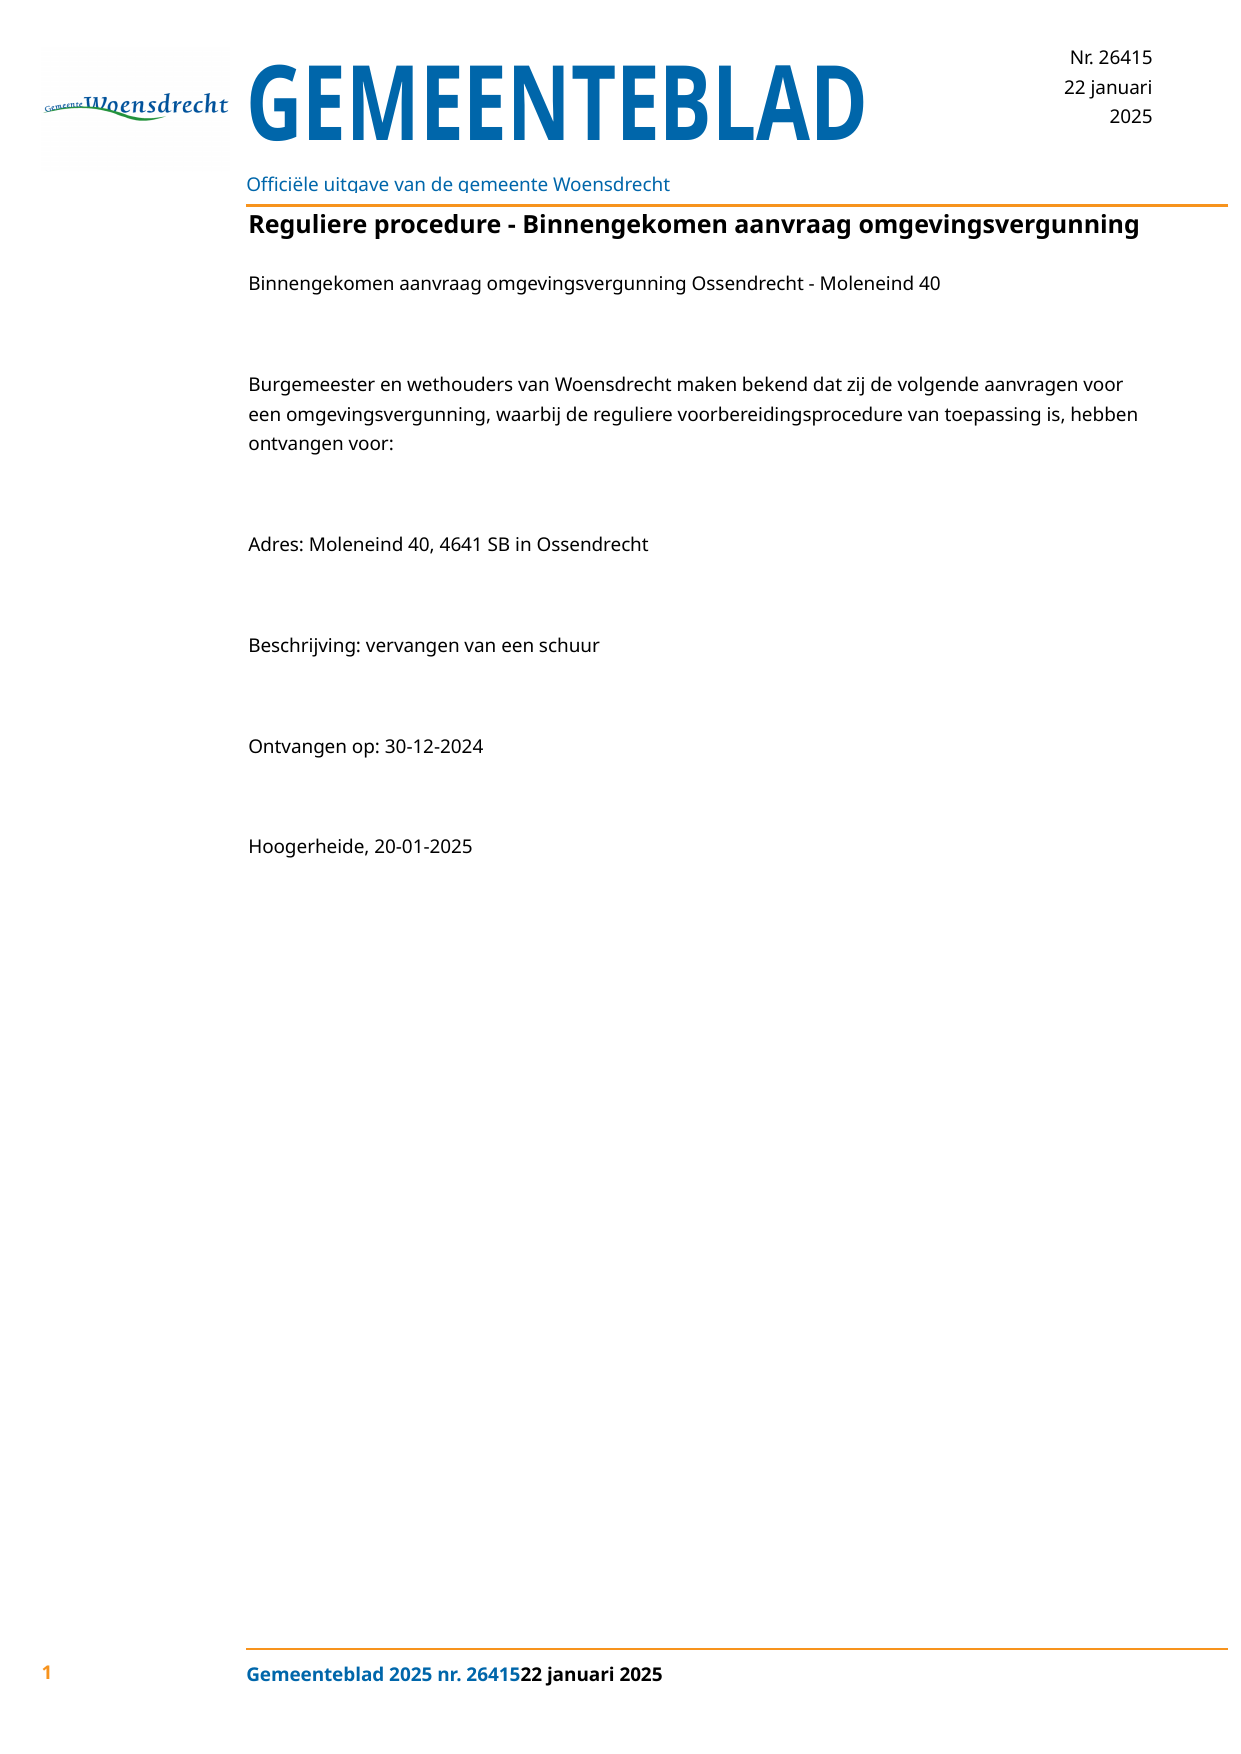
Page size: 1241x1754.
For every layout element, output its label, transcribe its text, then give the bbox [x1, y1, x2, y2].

text Ontvangen op: 30-12-2024 [248, 733, 1152, 758]
text Binnengekomen aanvraag omgevingsvergunning Ossendrecht - Moleneind 40 [248, 270, 1152, 296]
text Beschrijving: vervangen van een schuur [248, 632, 1152, 658]
text Reguliere procedure - Binnengekomen aanvraag omgevingsvergunning [248, 207, 1152, 241]
text Adres: Moleneind 40, 4641 SB in Ossendrecht [248, 531, 1152, 557]
picture [41, 47, 231, 172]
text Burgemeester en wethouders van Woensdrecht maken bekend dat zij de volgende aanvragen voor een omgevingsvergunning, waarbij de reguliere voorbereidingsprocedure van toepassing is, hebben ontvangen voor: [248, 371, 1152, 456]
text Hoogerheide, 20-01-2025 [248, 834, 1152, 859]
